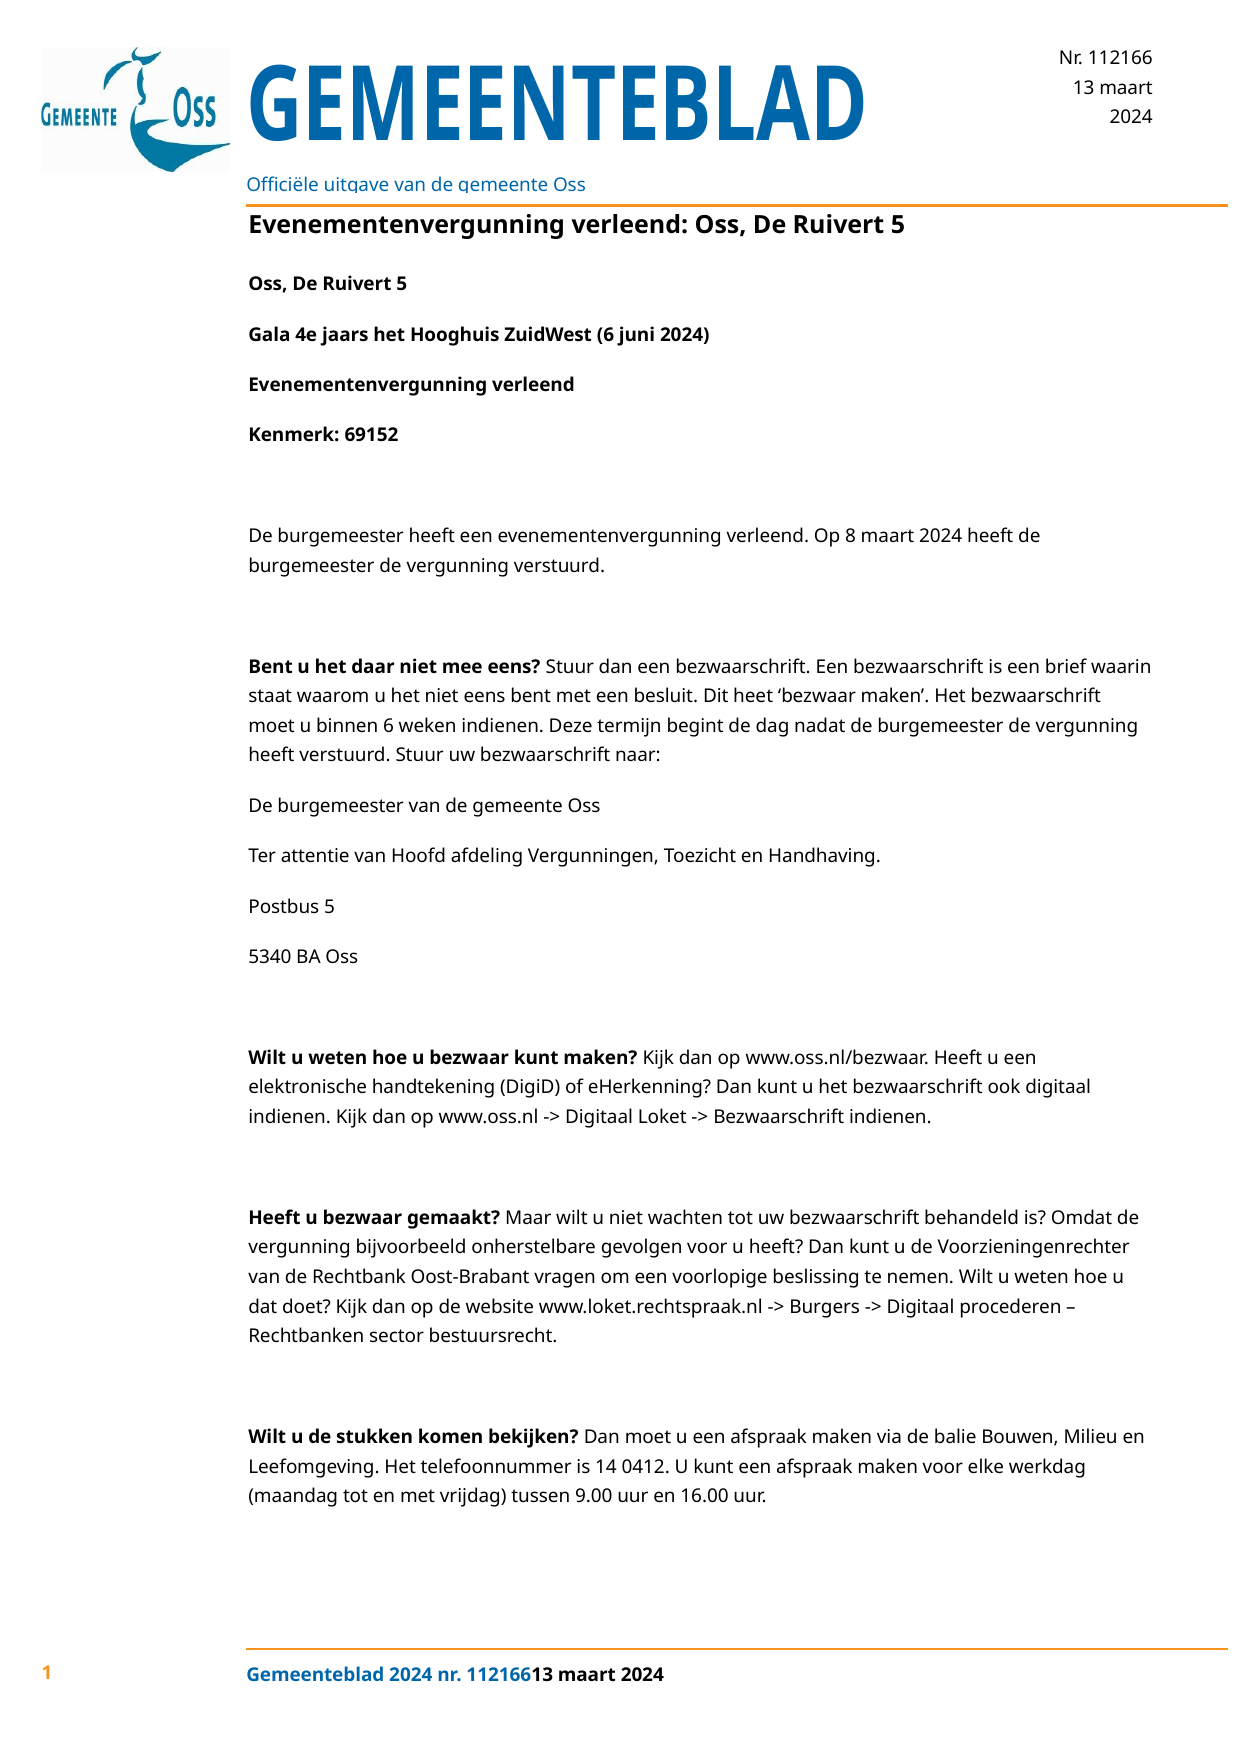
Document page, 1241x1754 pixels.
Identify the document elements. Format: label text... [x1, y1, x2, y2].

text Evenementenvergunning verleend [248, 371, 1152, 397]
picture [41, 47, 231, 172]
text Wilt u weten hoe u bezwaar kunt maken? Kijk dan op www.oss.nl/bezwaar. Heeft u een elektronische handtekening (DigiD) of eHerkenning? Dan kunt u het bezwaarschrift ook digitaal indienen. Kijk dan op www.oss.nl -> Digitaal Loket -> Bezwaarschrift indienen. [248, 1044, 1152, 1129]
text Evenementenvergunning verleend: Oss, De Ruivert 5 [248, 207, 1152, 241]
text De burgemeester van de gemeente Oss [248, 792, 1152, 818]
text Wilt u de stukken komen bekijken? Dan moet u een afspraak maken via de balie Bouwen, Milieu en Leefomgeving. Het telefoonnummer is 14 0412. U kunt een afspraak maken voor elke werkdag (maandag tot en met vrijdag) tussen 9.00 uur en 16.00 uur. [248, 1423, 1152, 1508]
text Gala 4e jaars het Hooghuis ZuidWest (6 juni 2024) [248, 321, 1152, 346]
text Bent u het daar niet mee eens? Stuur dan een bezwaarschrift. Een bezwaarschrift is een brief waarin staat waarom u het niet eens bent met een besluit. Dit heet ‘bezwaar maken’. Het bezwaarschrift moet u binnen 6 weken indienen. Deze termijn begint de dag nadat de burgemeester de vergunning heeft verstuurd. Stuur uw bezwaarschrift naar: [248, 653, 1152, 767]
text 5340 BA Oss [248, 943, 1152, 969]
text Oss, De Ruivert 5 [248, 270, 1152, 296]
text Kenmerk: 69152 [248, 422, 1152, 447]
text Ter attentie van Hoofd afdeling Vergunningen, Toezicht en Handhaving. [248, 842, 1152, 868]
text Heeft u bezwaar gemaakt? Maar wilt u niet wachten tot uw bezwaarschrift behandeld is? Omdat de vergunning bijvoorbeeld onherstelbare gevolgen voor u heeft? Dan kunt u de Voorzieningenrechter van de Rechtbank Oost-Brabant vragen om een voorlopige beslissing te nemen. Wilt u weten hoe u dat doet? Kijk dan op de website www.loket.rechtspraak.nl -> Burgers -> Digitaal procederen – Rechtbanken sector bestuursrecht. [248, 1204, 1152, 1348]
text De burgemeester heeft een evenementenvergunning verleend. Op 8 maart 2024 heeft de burgemeester de vergunning verstuurd. [248, 522, 1152, 578]
text Postbus 5 [248, 893, 1152, 918]
